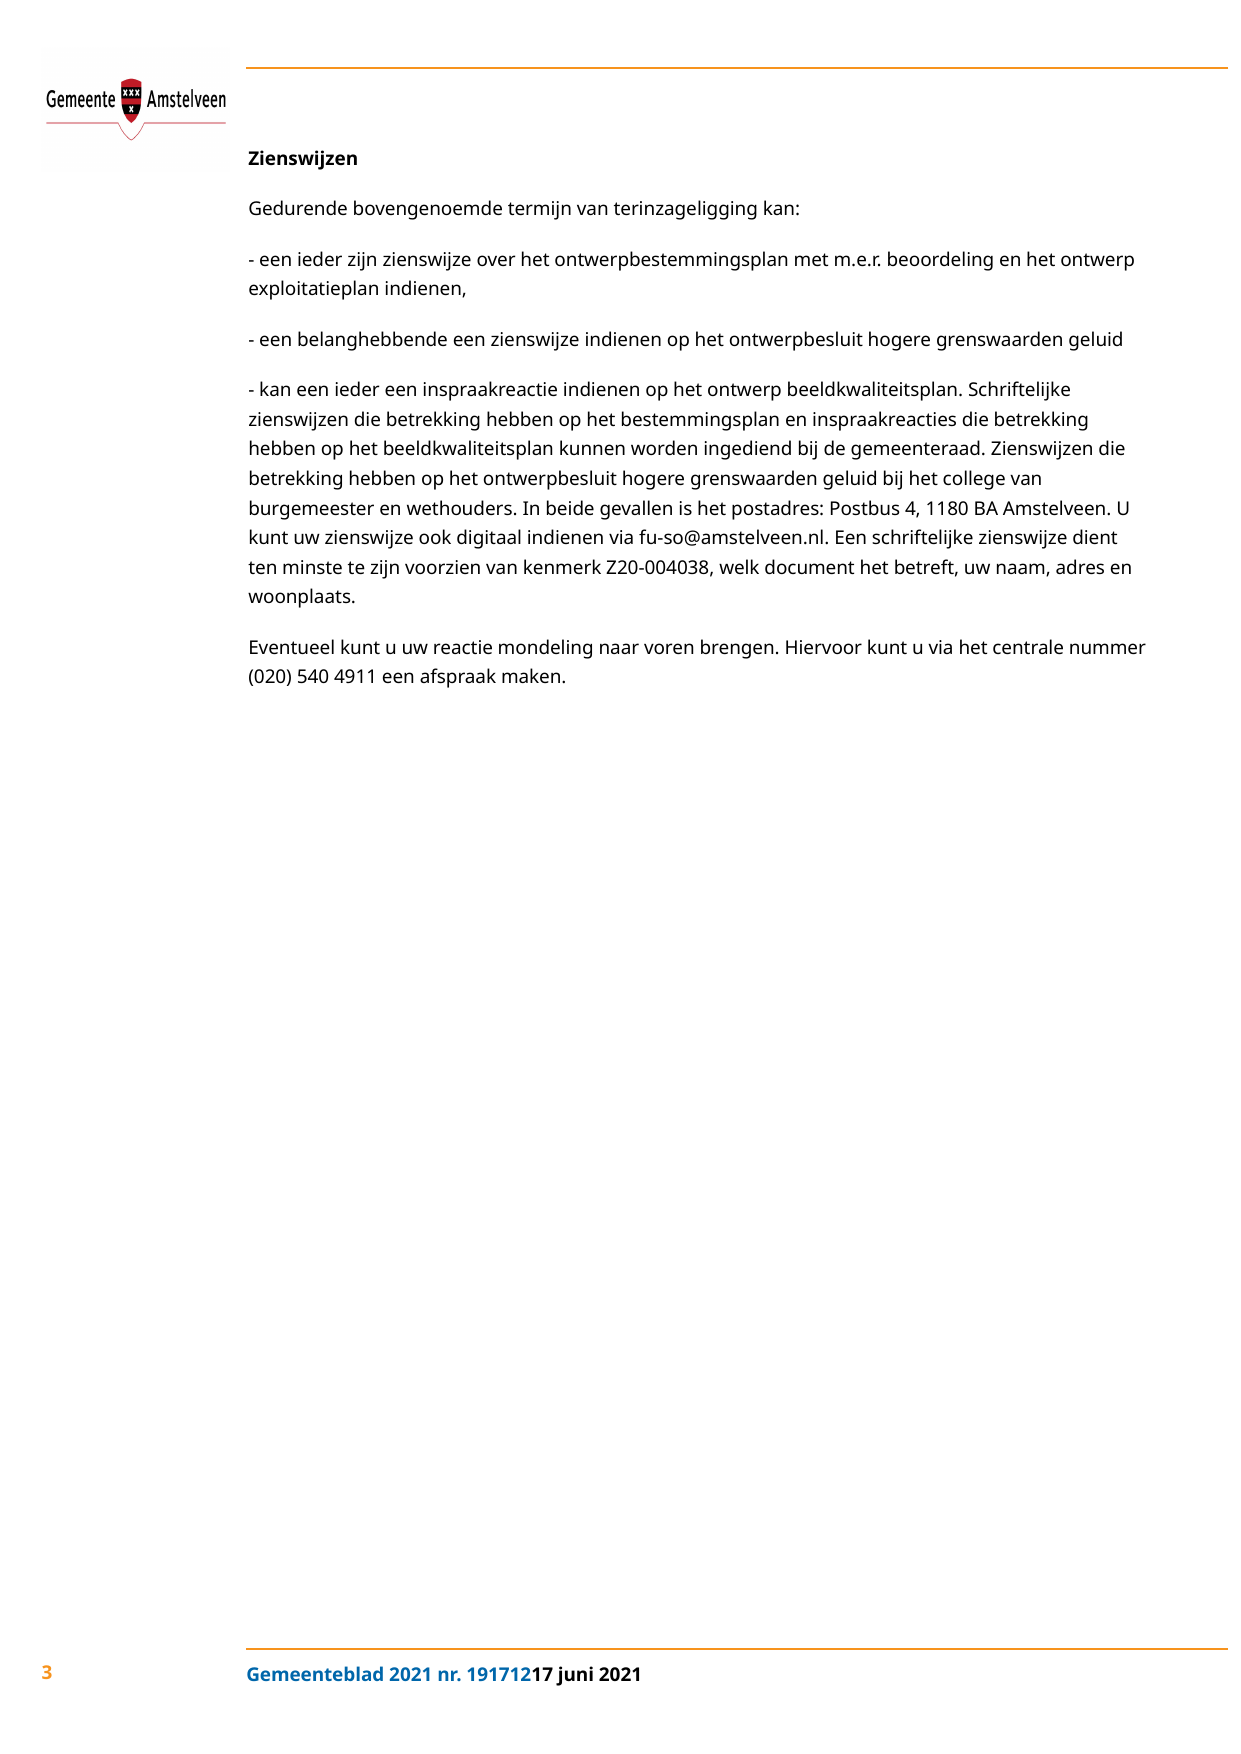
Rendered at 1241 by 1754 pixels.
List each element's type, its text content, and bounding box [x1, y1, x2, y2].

text - een ieder zijn zienswijze over het ontwerpbestemmingsplan met m.e.r. beoordeling en het ontwerp exploitatieplan indienen, [248, 246, 1152, 301]
picture [41, 47, 231, 172]
text Eventueel kunt u uw reactie mondeling naar voren brengen. Hiervoor kunt u via het centrale nummer (020) 540 4911 een afspraak maken. [248, 634, 1152, 689]
text Zienswijzen [248, 145, 1152, 171]
text Gedurende bovengenoemde termijn van terinzageligging kan: [248, 196, 1152, 221]
text - kan een ieder een inspraakreactie indienen op het ontwerp beeldkwaliteitsplan. Schriftelijke zienswijzen die betrekking hebben op het bestemmingsplan en inspraakreacties die betrekking hebben op het beeldkwaliteitsplan kunnen worden ingediend bij de gemeenteraad. Zienswijzen die betrekking hebben op het ontwerpbesluit hogere grenswaarden geluid bij het college van burgemeester en wethouders. In beide gevallen is het postadres: Postbus 4, 1180 BA Amstelveen. U kunt uw zienswijze ook digitaal indienen via fu-so@amstelveen.nl. Een schriftelijke zienswijze dient ten minste te zijn voorzien van kenmerk Z20-004038, welk document het betreft, uw naam, adres en woonplaats. [248, 376, 1152, 609]
text - een belanghebbende een zienswijze indienen op het ontwerpbesluit hogere grenswaarden geluid [248, 326, 1152, 352]
